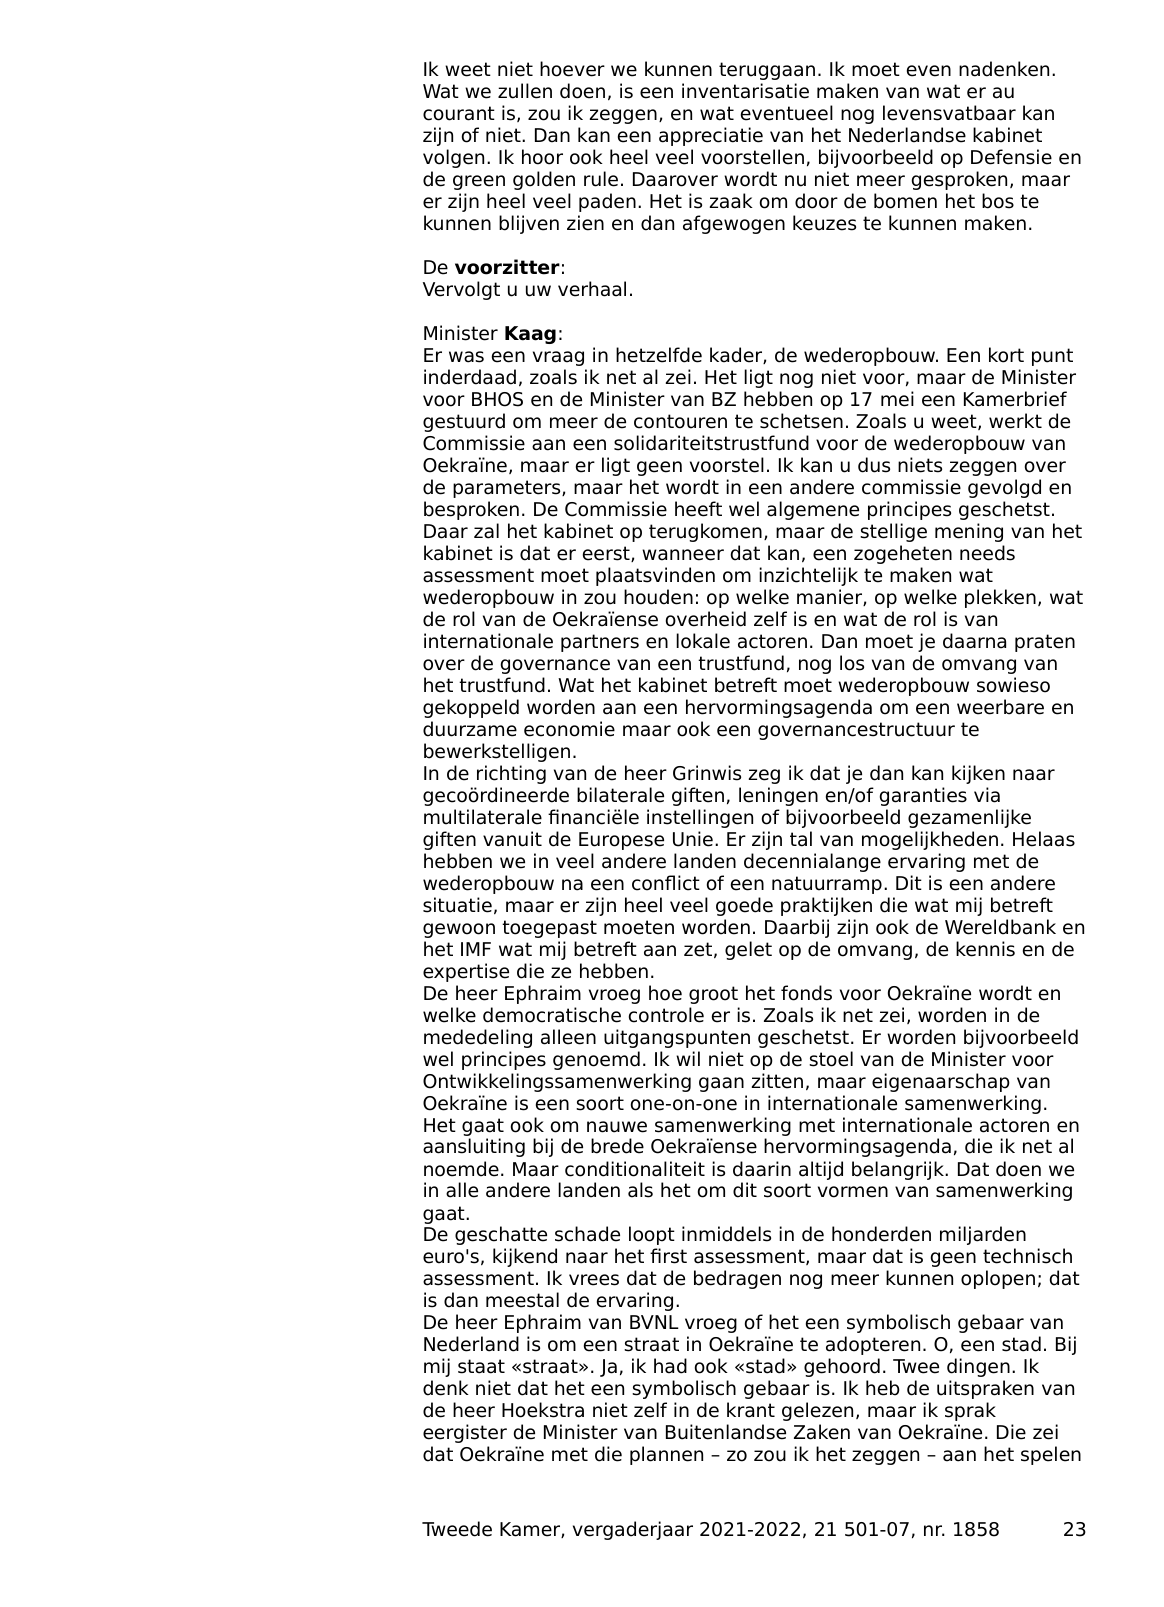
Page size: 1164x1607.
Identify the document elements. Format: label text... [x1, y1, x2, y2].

text Minister Kaag: [422, 323, 1087, 345]
text De heer Ephraim van BVNL vroeg of het een symbolisch gebaar van Nederland is om een straat in Oekraïne te adopteren. O, een stad. Bij mij staat «straat». Ja, ik had ook «stad» gehoord. Twee dingen. Ik denk niet dat het een symbolisch gebaar is. Ik heb de uitspraken van de heer Hoekstra niet zelf in de krant gelezen, maar ik sprak eergister de Minister van Buitenlandse Zaken van Oekraïne. Die zei dat Oekraïne met die plannen – zo zou ik het zeggen – aan het spelen [422, 1312, 1087, 1466]
text De geschatte schade loopt inmiddels in de honderden miljarden euro's, kijkend naar het first assessment, maar dat is geen technisch assessment. Ik vrees dat de bedragen nog meer kunnen oplopen; dat is dan meestal de ervaring. [422, 1224, 1087, 1312]
text Ik weet niet hoever we kunnen teruggaan. Ik moet even nadenken. Wat we zullen doen, is een inventarisatie maken van wat er au courant is, zou ik zeggen, en wat eventueel nog levensvatbaar kan zijn of niet. Dan kan een appreciatie van het Nederlandse kabinet volgen. Ik hoor ook heel veel voorstellen, bijvoorbeeld op Defensie en de green golden rule. Daarover wordt nu niet meer gesproken, maar er zijn heel veel paden. Het is zaak om door de bomen het bos te kunnen blijven zien en dan afgewogen keuzes te kunnen maken. [422, 59, 1087, 235]
text De voorzitter: [422, 257, 1087, 279]
text Vervolgt u uw verhaal. [422, 279, 1087, 301]
text Er was een vraag in hetzelfde kader, de wederopbouw. Een kort punt inderdaad, zoals ik net al zei. Het ligt nog niet voor, maar de Minister voor BHOS en de Minister van BZ hebben op 17 mei een Kamerbrief gestuurd om meer de contouren te schetsen. Zoals u weet, werkt de Commissie aan een solidariteitstrustfund voor de wederopbouw van Oekraïne, maar er ligt geen voorstel. Ik kan u dus niets zeggen over de parameters, maar het wordt in een andere commissie gevolgd en besproken. De Commissie heeft wel algemene principes geschetst. Daar zal het kabinet op terugkomen, maar de stellige mening van het kabinet is dat er eerst, wanneer dat kan, een zogeheten needs assessment moet plaatsvinden om inzichtelijk te maken wat wederopbouw in zou houden: op welke manier, op welke plekken, wat de rol van de Oekraïense overheid zelf is en wat de rol is van internationale partners en lokale actoren. Dan moet je daarna praten over de governance van een trustfund, nog los van de omvang van het trustfund. Wat het kabinet betreft moet wederopbouw sowieso gekoppeld worden aan een hervormingsagenda om een weerbare en duurzame economie maar ook een governancestructuur te bewerkstelligen. [422, 345, 1087, 763]
text De heer Ephraim vroeg hoe groot het fonds voor Oekraïne wordt en welke democratische controle er is. Zoals ik net zei, worden in de mededeling alleen uitgangspunten geschetst. Er worden bijvoorbeeld wel principes genoemd. Ik wil niet op de stoel van de Minister voor Ontwikkelingssamenwerking gaan zitten, maar eigenaarschap van Oekraïne is een soort one-on-one in internationale samenwerking. Het gaat ook om nauwe samenwerking met internationale actoren en aansluiting bij de brede Oekraïense hervormingsagenda, die ik net al noemde. Maar conditionaliteit is daarin altijd belangrijk. Dat doen we in alle andere landen als het om dit soort vormen van samenwerking gaat. [422, 983, 1087, 1224]
text In de richting van de heer Grinwis zeg ik dat je dan kan kijken naar gecoördineerde bilaterale giften, leningen en/of garanties via multilaterale financiële instellingen of bijvoorbeeld gezamenlijke giften vanuit de Europese Unie. Er zijn tal van mogelijkheden. Helaas hebben we in veel andere landen decennialange ervaring met de wederopbouw na een conflict of een natuurramp. Dit is een andere situatie, maar er zijn heel veel goede praktijken die wat mij betreft gewoon toegepast moeten worden. Daarbij zijn ook de Wereldbank en het IMF wat mij betreft aan zet, gelet op de omvang, de kennis en de expertise die ze hebben. [422, 763, 1087, 983]
